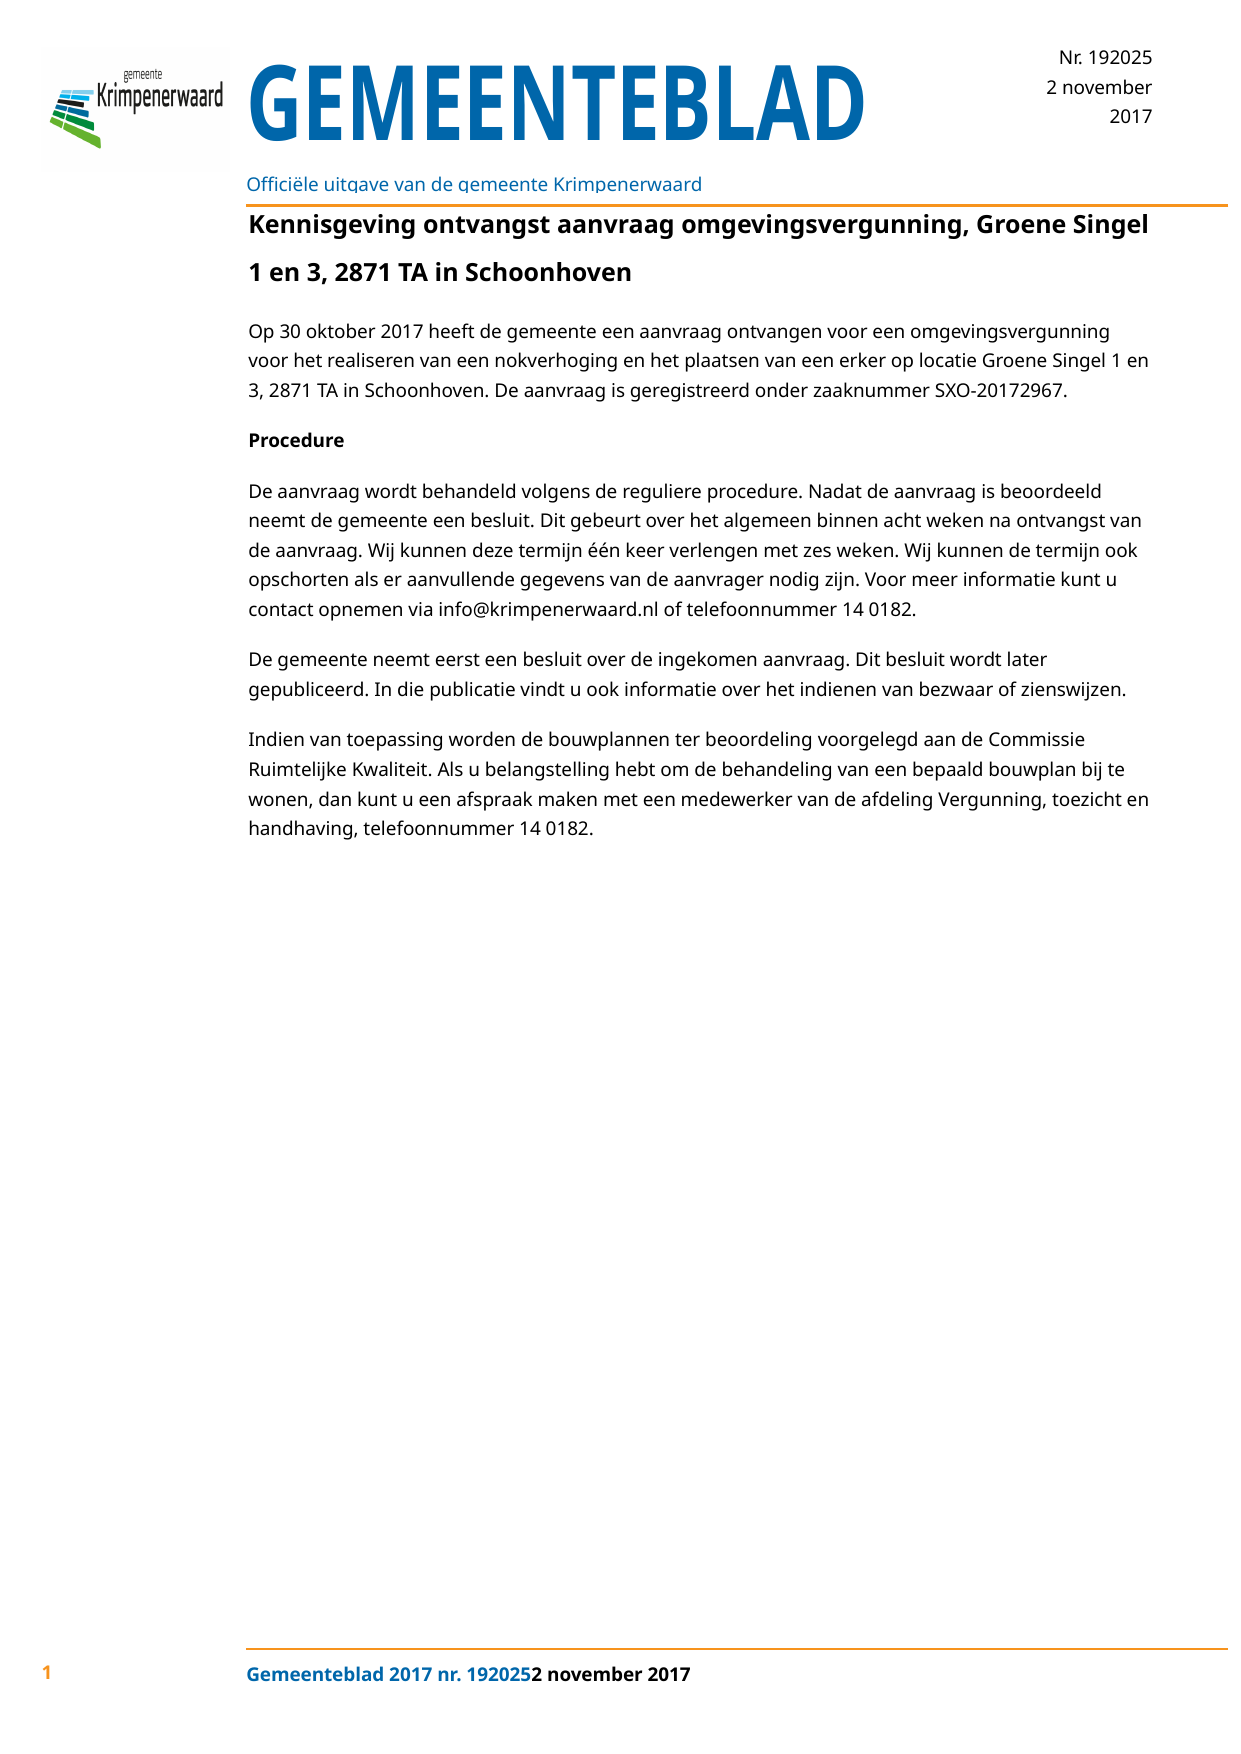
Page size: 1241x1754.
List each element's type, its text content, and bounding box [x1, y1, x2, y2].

text Kennisgeving ontvangst aanvraag omgevingsvergunning, Groene Singel 1 en 3, 2871 TA in Schoonhoven [248, 207, 1152, 288]
text De gemeente neemt eerst een besluit over de ingekomen aanvraag. Dit besluit wordt later gepubliceerd. In die publicatie vindt u ook informatie over het indienen van bezwaar of zienswijzen. [248, 647, 1152, 702]
text Indien van toepassing worden de bouwplannen ter beoordeling voorgelegd aan de Commissie Ruimtelijke Kwaliteit. Als u belangstelling hebt om de behandeling van een bepaald bouwplan bij te wonen, dan kunt u een afspraak maken met een medewerker van de afdeling Vergunning, toezicht en handhaving, telefoonnummer 14 0182. [248, 727, 1152, 841]
text Op 30 oktober 2017 heeft de gemeente een aanvraag ontvangen voor een omgevingsvergunning voor het realiseren van een nokverhoging en het plaatsen van een erker op locatie Groene Singel 1 en 3, 2871 TA in Schoonhoven. De aanvraag is geregistreerd onder zaaknummer SXO-20172967. [248, 318, 1152, 403]
picture [41, 47, 231, 172]
text Procedure [248, 427, 1152, 453]
text De aanvraag wordt behandeld volgens de reguliere procedure. Nadat de aanvraag is beoordeeld neemt de gemeente een besluit. Dit gebeurt over het algemeen binnen acht weken na ontvangst van de aanvraag. Wij kunnen deze termijn één keer verlengen met zes weken. Wij kunnen de termijn ook opschorten als er aanvullende gegevens van de aanvrager nodig zijn. Voor meer informatie kunt u contact opnemen via info@krimpenerwaard.nl of telefoonnummer 14 0182. [248, 478, 1152, 622]
